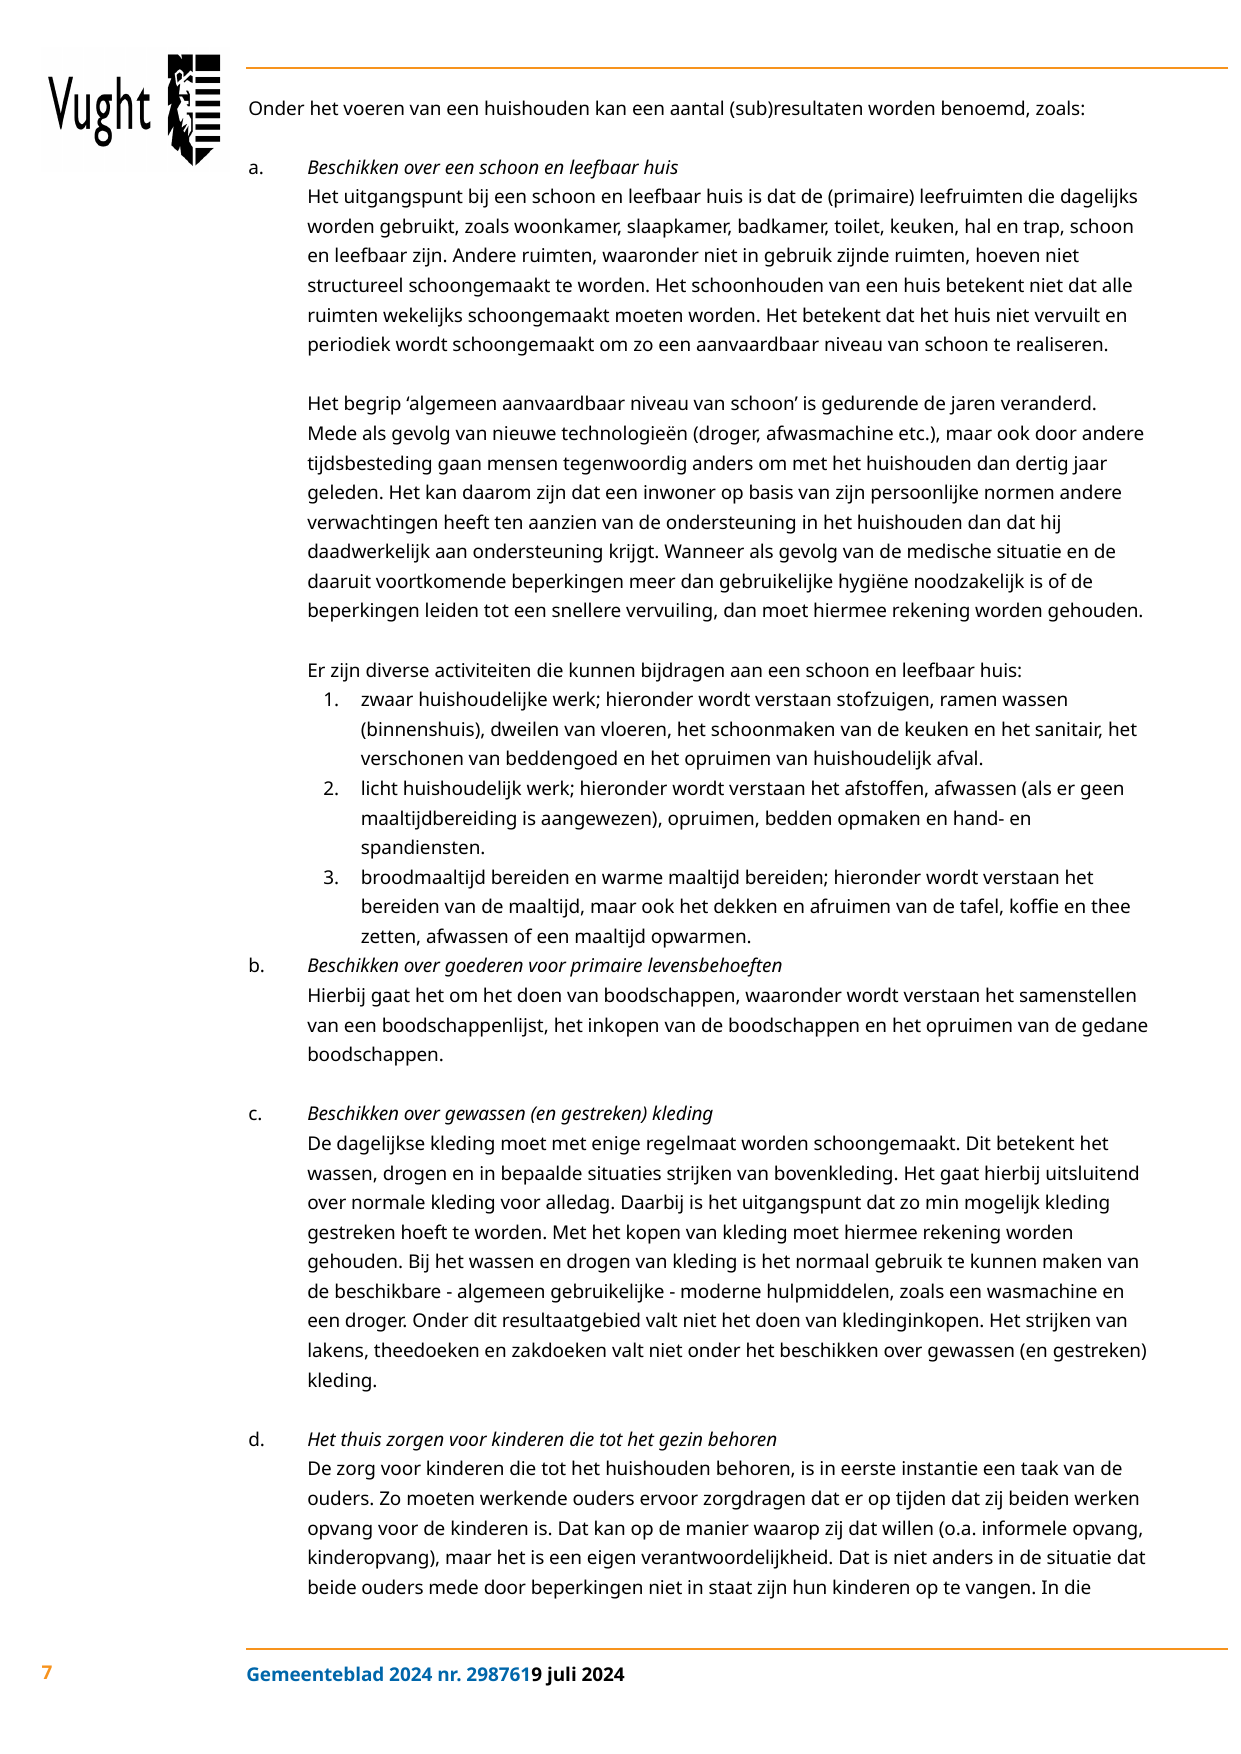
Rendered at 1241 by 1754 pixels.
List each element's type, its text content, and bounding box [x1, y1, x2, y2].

list De dagelijkse kleding moet met enige regelmaat worden schoongemaakt. Dit betekent het wassen, drogen en in bepaalde situaties strijken van bovenkleding. Het gaat hierbij uitsluitend over normale kleding voor alledag. Daarbij is het uitgangspunt dat zo min mogelijk kleding gestreken hoeft te worden. Met het kopen van kleding moet hiermee rekening worden gehouden. Bij het wassen en drogen van kleding is het normaal gebruik te kunnen maken van de beschikbare - algemeen gebruikelijke - moderne hulpmiddelen, zoals een wasmachine en een droger. Onder dit resultaatgebied valt niet het doen van kledinginkopen. Het strijken van lakens, theedoeken en zakdoeken valt niet onder het beschikken over gewassen (en gestreken) kleding. [248, 1130, 1152, 1393]
list zwaar huishoudelijke werk; hieronder wordt verstaan stofzuigen, ramen wassen (binnenshuis), dweilen van vloeren, het schoonmaken van de keuken en het sanitair, het verschonen van beddengoed en het opruimen van huishoudelijk afval. [323, 686, 1152, 771]
list Beschikken over gewassen (en gestreken) kleding [248, 1101, 1152, 1126]
list broodmaaltijd bereiden en warme maaltijd bereiden; hieronder wordt verstaan het bereiden van de maaltijd, maar ook het dekken en afruimen van de tafel, koffie en thee zetten, afwassen of een maaltijd opwarmen. [323, 864, 1152, 949]
list licht huishoudelijk werk; hieronder wordt verstaan het afstoffen, afwassen (als er geen maaltijdbereiding is aangewezen), opruimen, bedden opmaken en hand- en spandiensten. [323, 775, 1152, 860]
list Het uitgangspunt bij een schoon en leefbaar huis is dat de (primaire) leefruimten die dagelijks worden gebruikt, zoals woonkamer, slaapkamer, badkamer, toilet, keuken, hal en trap, schoon en leefbaar zijn. Andere ruimten, waaronder niet in gebruik zijnde ruimten, hoeven niet structureel schoongemaakt te worden. Het schoonhouden van een huis betekent niet dat alle ruimten wekelijks schoongemaakt moeten worden. Het betekent dat het huis niet vervuilt en periodiek wordt schoongemaakt om zo een aanvaardbaar niveau van schoon te realiseren. [248, 183, 1152, 357]
list Er zijn diverse activiteiten die kunnen bijdragen aan een schoon en leefbaar huis: [248, 657, 1152, 683]
list Het begrip ‘algemeen aanvaardbaar niveau van schoon’ is gedurende de jaren veranderd. Mede als gevolg van nieuwe technologieën (droger, afwasmachine etc.), maar ook door andere tijdsbesteding gaan mensen tegenwoordig anders om met het huishouden dan dertig jaar geleden. Het kan daarom zijn dat een inwoner op basis van zijn persoonlijke normen andere verwachtingen heeft ten aanzien van de ondersteuning in het huishouden dan dat hij daadwerkelijk aan ondersteuning krijgt. Wanneer als gevolg van de medische situatie en de daaruit voortkomende beperkingen meer dan gebruikelijke hygiëne noodzakelijk is of de beperkingen leiden tot een snellere vervuiling, dan moet hiermee rekening worden gehouden. [248, 391, 1152, 623]
list Beschikken over een schoon en leefbaar huis [248, 154, 1152, 180]
text Onder het voeren van een huishouden kan een aantal (sub)resultaten worden benoemd, zoals: [248, 95, 1152, 121]
list De zorg voor kinderen die tot het huishouden behoren, is in eerste instantie een taak van de ouders. Zo moeten werkende ouders ervoor zorgdragen dat er op tijden dat zij beiden werken opvang voor de kinderen is. Dat kan op de manier waarop zij dat willen (o.a. informele opvang, kinderopvang), maar het is een eigen verantwoordelijkheid. Dat is niet anders in de situatie dat beide ouders mede door beperkingen niet in staat zijn hun kinderen op te vangen. In die [248, 1456, 1152, 1600]
list Beschikken over goederen voor primaire levensbehoeften [248, 953, 1152, 978]
picture [41, 47, 231, 172]
list Hierbij gaat het om het doen van boodschappen, waaronder wordt verstaan het samenstellen van een boodschappenlijst, het inkopen van de boodschappen en het opruimen van de gedane boodschappen. [248, 982, 1152, 1067]
list Het thuis zorgen voor kinderen die tot het gezin behoren [248, 1426, 1152, 1452]
